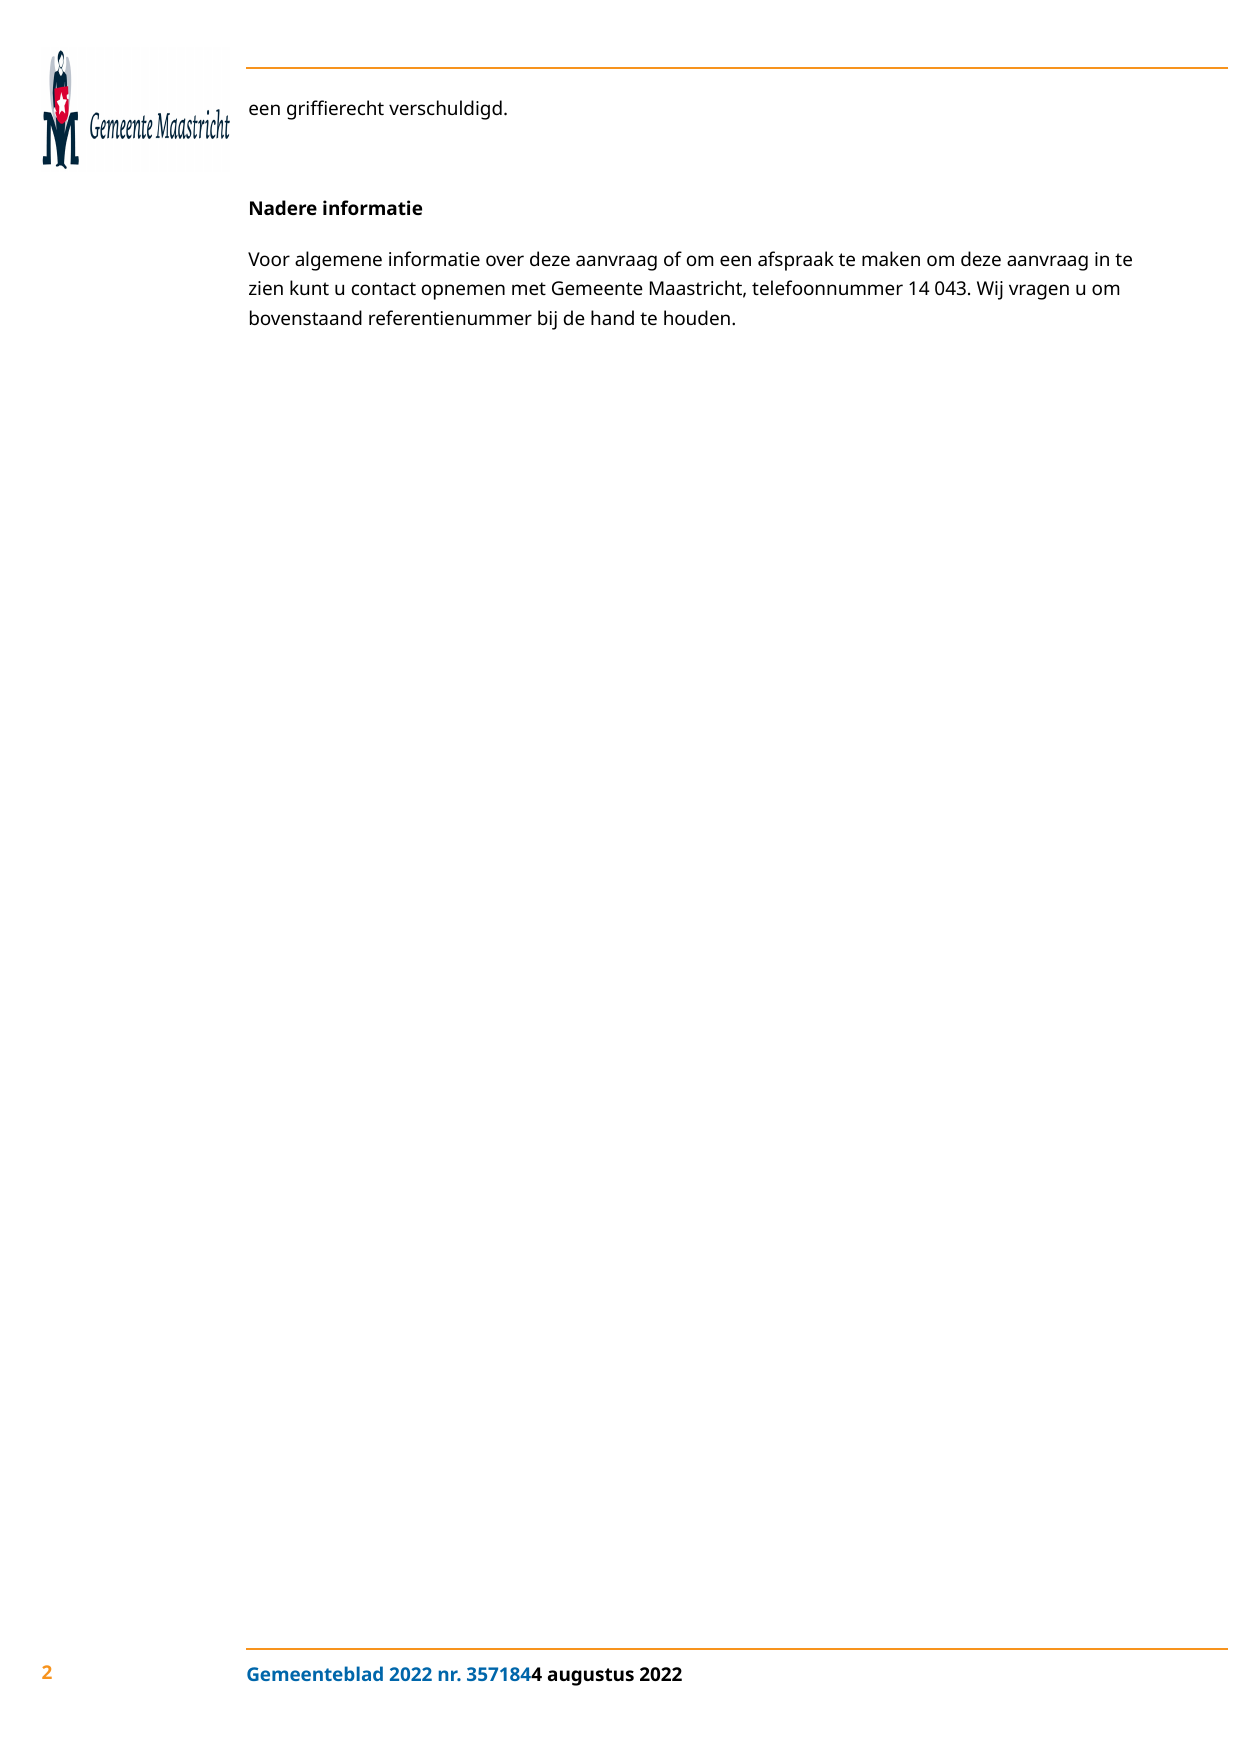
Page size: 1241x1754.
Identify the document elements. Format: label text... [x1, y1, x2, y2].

picture [41, 47, 231, 172]
text Nadere informatie [248, 196, 1152, 221]
text een griffierecht verschuldigd. [248, 95, 1152, 121]
text Voor algemene informatie over deze aanvraag of om een afspraak te maken om deze aanvraag in te zien kunt u contact opnemen met Gemeente Maastricht, telefoonnummer 14 043. Wij vragen u om bovenstaand referentienummer bij de hand te houden. [248, 246, 1152, 331]
